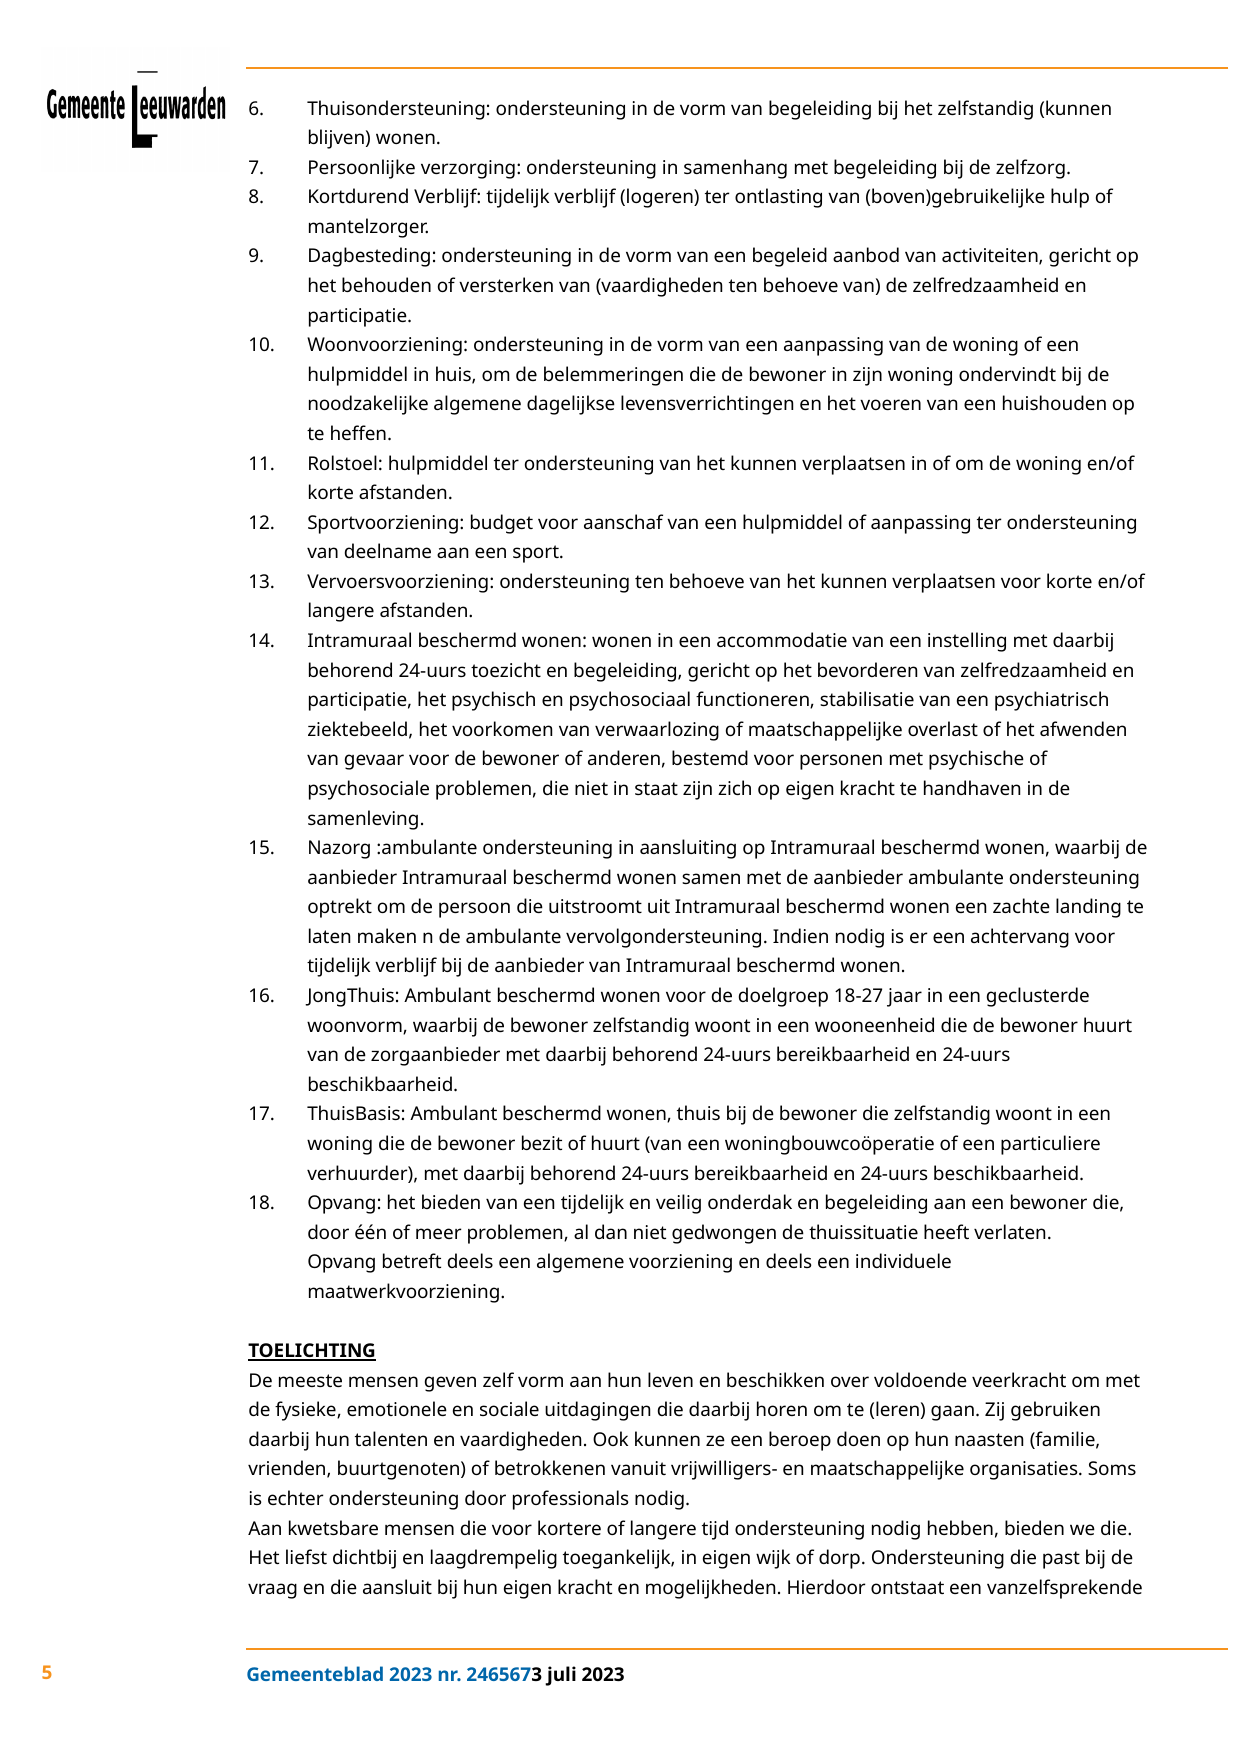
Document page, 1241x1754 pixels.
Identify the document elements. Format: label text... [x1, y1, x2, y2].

list Dagbesteding: ondersteuning in de vorm van een begeleid aanbod van activiteiten, gericht op het behouden of versterken van (vaardigheden ten behoeve van) de zelfredzaamheid en participatie. [248, 243, 1152, 328]
list Rolstoel: hulpmiddel ter ondersteuning van het kunnen verplaatsen in of om de woning en/of korte afstanden. [248, 450, 1152, 505]
list Nazorg :ambulante ondersteuning in aansluiting op Intramuraal beschermd wonen, waarbij de aanbieder Intramuraal beschermd wonen samen met de aanbieder ambulante ondersteuning optrekt om de persoon die uitstroomt uit Intramuraal beschermd wonen een zachte landing te laten maken n de ambulante vervolgondersteuning. Indien nodig is er een achtervang voor tijdelijk verblijf bij de aanbieder van Intramuraal beschermd wonen. [248, 834, 1152, 978]
text TOELICHTING [248, 1337, 1152, 1363]
list Opvang betreft deels een algemene voorziening en deels een individuele maatwerkvoorziening. [248, 1248, 1152, 1304]
picture [41, 47, 231, 172]
list Opvang: het bieden van een tijdelijk en veilig onderdak en begeleiding aan een bewoner die, door één of meer problemen, al dan niet gedwongen de thuissituatie heeft verlaten. [248, 1189, 1152, 1245]
list Sportvoorziening: budget voor aanschaf van een hulpmiddel of aanpassing ter ondersteuning van deelname aan een sport. [248, 509, 1152, 564]
list Kortdurend Verblijf: tijdelijk verblijf (logeren) ter ontlasting van (boven)gebruikelijke hulp of mantelzorger. [248, 183, 1152, 239]
text Aan kwetsbare mensen die voor kortere of langere tijd ondersteuning nodig hebben, bieden we die. Het liefst dichtbij en laagdrempelig toegankelijk, in eigen wijk of dorp. Ondersteuning die past bij de vraag en die aansluit bij hun eigen kracht en mogelijkheden. Hierdoor ontstaat een vanzelfsprekende [248, 1515, 1152, 1600]
list Thuisondersteuning: ondersteuning in de vorm van begeleiding bij het zelfstandig (kunnen blijven) wonen. [248, 95, 1152, 150]
list ThuisBasis: Ambulant beschermd wonen, thuis bij de bewoner die zelfstandig woont in een woning die de bewoner bezit of huurt (van een woningbouwcoöperatie of een particuliere verhuurder), met daarbij behorend 24-uurs bereikbaarheid en 24-uurs beschikbaarheid. [248, 1101, 1152, 1186]
text De meeste mensen geven zelf vorm aan hun leven en beschikken over voldoende veerkracht om met de fysieke, emotionele en sociale uitdagingen die daarbij horen om te (leren) gaan. Zij gebruiken daarbij hun talenten en vaardigheden. Ook kunnen ze een beroep doen op hun naasten (familie, vrienden, buurtgenoten) of betrokkenen vanuit vrijwilligers- en maatschappelijke organisaties. Soms is echter ondersteuning door professionals nodig. [248, 1367, 1152, 1511]
list Persoonlijke verzorging: ondersteuning in samenhang met begeleiding bij de zelfzorg. [248, 154, 1152, 180]
list JongThuis: Ambulant beschermd wonen voor de doelgroep 18-27 jaar in een geclusterde woonvorm, waarbij de bewoner zelfstandig woont in een wooneenheid die de bewoner huurt van de zorgaanbieder met daarbij behorend 24-uurs bereikbaarheid en 24-uurs beschikbaarheid. [248, 982, 1152, 1097]
list Woonvoorziening: ondersteuning in de vorm van een aanpassing van de woning of een hulpmiddel in huis, om de belemmeringen die de bewoner in zijn woning ondervindt bij de noodzakelijke algemene dagelijkse levensverrichtingen en het voeren van een huishouden op te heffen. [248, 331, 1152, 446]
list Intramuraal beschermd wonen: wonen in een accommodatie van een instelling met daarbij behorend 24-uurs toezicht en begeleiding, gericht op het bevorderen van zelfredzaamheid en participatie, het psychisch en psychosociaal functioneren, stabilisatie van een psychiatrisch ziektebeeld, het voorkomen van verwaarlozing of maatschappelijke overlast of het afwenden van gevaar voor de bewoner of anderen, bestemd voor personen met psychische of psychosociale problemen, die niet in staat zijn zich op eigen kracht te handhaven in de samenleving. [248, 627, 1152, 831]
list Vervoersvoorziening: ondersteuning ten behoeve van het kunnen verplaatsen voor korte en/of langere afstanden. [248, 568, 1152, 623]
